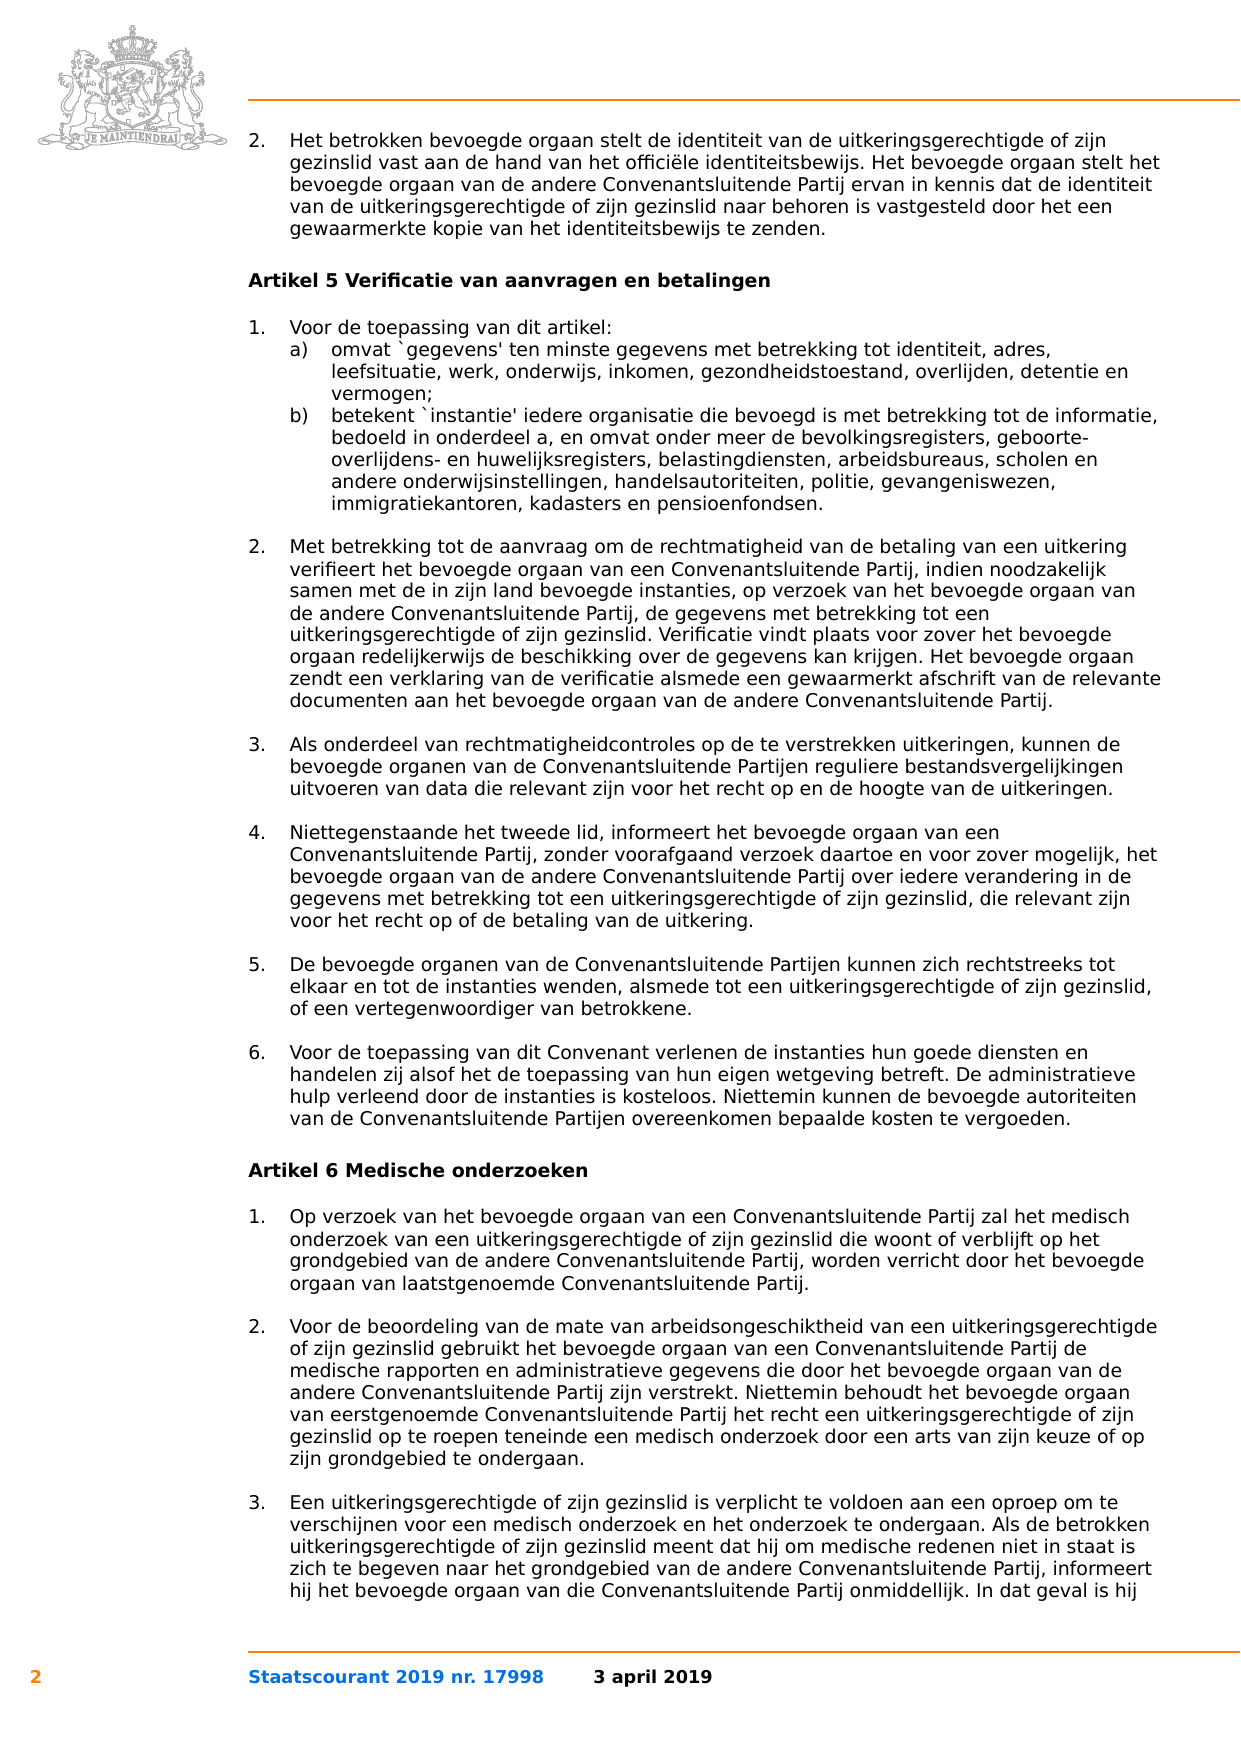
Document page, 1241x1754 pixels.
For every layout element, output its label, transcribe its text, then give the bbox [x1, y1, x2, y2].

subtitle Artikel 5 Verificatie van aanvragen en betalingen [248, 270, 1163, 292]
text 2. Het betrokken bevoegde orgaan stelt de identiteit van de uitkeringsgerechtigde of zijn gezinslid vast aan de hand van het officiële identiteitsbewijs. Het bevoegde orgaan stelt het bevoegde orgaan van de andere Convenantsluitende Partij ervan in kennis dat de identiteit van de uitkeringsgerechtigde of zijn gezinslid naar behoren is vastgesteld door het een gewaarmerkte kopie van het identiteitsbewijs te zenden. [248, 130, 1163, 240]
text 4. Niettegenstaande het tweede lid, informeert het bevoegde orgaan van een Convenantsluitende Partij, zonder voorafgaand verzoek daartoe en voor zover mogelijk, het bevoegde orgaan van de andere Convenantsluitende Partij over iedere verandering in de gegevens met betrekking tot een uitkeringsgerechtigde of zijn gezinslid, die relevant zijn voor het recht op of de betaling van de uitkering. [248, 822, 1163, 932]
text 1. Voor de toepassing van dit artikel: [248, 317, 1163, 339]
text 2. Voor de beoordeling van de mate van arbeidsongeschiktheid van een uitkeringsgerechtigde of zijn gezinslid gebruikt het bevoegde orgaan van een Convenantsluitende Partij de medische rapporten en administratieve gegevens die door het bevoegde orgaan van de andere Convenantsluitende Partij zijn verstrekt. Niettemin behoudt het bevoegde orgaan van eerstgenoemde Convenantsluitende Partij het recht een uitkeringsgerechtigde of zijn gezinslid op te roepen teneinde een medisch onderzoek door een arts van zijn keuze of op zijn grondgebied te ondergaan. [248, 1316, 1163, 1470]
text 3. Een uitkeringsgerechtigde of zijn gezinslid is verplicht te voldoen aan een oproep om te verschijnen voor een medisch onderzoek en het onderzoek te ondergaan. Als de betrokken uitkeringsgerechtigde of zijn gezinslid meent dat hij om medische redenen niet in staat is zich te begeven naar het grondgebied van de andere Convenantsluitende Partij, informeert hij het bevoegde orgaan van die Convenantsluitende Partij onmiddellijk. In dat geval is hij [248, 1492, 1163, 1602]
text b) betekent `instantie' iedere organisatie die bevoegd is met betrekking tot de informatie, bedoeld in onderdeel a, en omvat onder meer de bevolkingsregisters, geboorte- overlijdens- en huwelijksregisters, belastingdiensten, arbeidsbureaus, scholen en andere onderwijsinstellingen, handelsautoriteiten, politie, gevangeniswezen, immigratiekantoren, kadasters en pensioenfondsen. [289, 405, 1163, 514]
text 2. Met betrekking tot de aanvraag om de rechtmatigheid van de betaling van een uitkering verifieert het bevoegde orgaan van een Convenantsluitende Partij, indien noodzakelijk samen met de in zijn land bevoegde instanties, op verzoek van het bevoegde orgaan van de andere Convenantsluitende Partij, de gegevens met betrekking tot een uitkeringsgerechtigde of zijn gezinslid. Verificatie vindt plaats voor zover het bevoegde orgaan redelijkerwijs de beschikking over de gegevens kan krijgen. Het bevoegde orgaan zendt een verklaring van de verificatie alsmede een gewaarmerkt afschrift van de relevante documenten aan het bevoegde orgaan van de andere Convenantsluitende Partij. [248, 536, 1163, 712]
subtitle Artikel 6 Medische onderzoeken [248, 1159, 1163, 1181]
text a) omvat `gegevens' ten minste gegevens met betrekking tot identiteit, adres, leefsituatie, werk, onderwijs, inkomen, gezondheidstoestand, overlijden, detentie en vermogen; [289, 339, 1163, 405]
picture [38, 25, 227, 150]
text 5. De bevoegde organen van de Convenantsluitende Partijen kunnen zich rechtstreeks tot elkaar en tot de instanties wenden, alsmede tot een uitkeringsgerechtigde of zijn gezinslid, of een vertegenwoordiger van betrokkene. [248, 954, 1163, 1020]
text 6. Voor de toepassing van dit Convenant verlenen de instanties hun goede diensten en handelen zij alsof het de toepassing van hun eigen wetgeving betreft. De administratieve hulp verleend door de instanties is kosteloos. Niettemin kunnen de bevoegde autoriteiten van de Convenantsluitende Partijen overeenkomen bepaalde kosten te vergoeden. [248, 1042, 1163, 1129]
text 1. Op verzoek van het bevoegde orgaan van een Convenantsluitende Partij zal het medisch onderzoek van een uitkeringsgerechtigde of zijn gezinslid die woont of verblijft op het grondgebied van de andere Convenantsluitende Partij, worden verricht door het bevoegde orgaan van laatstgenoemde Convenantsluitende Partij. [248, 1206, 1163, 1294]
text 3. Als onderdeel van rechtmatigheidcontroles op de te verstrekken uitkeringen, kunnen de bevoegde organen van de Convenantsluitende Partijen reguliere bestandsvergelijkingen uitvoeren van data die relevant zijn voor het recht op en de hoogte van de uitkeringen. [248, 734, 1163, 800]
